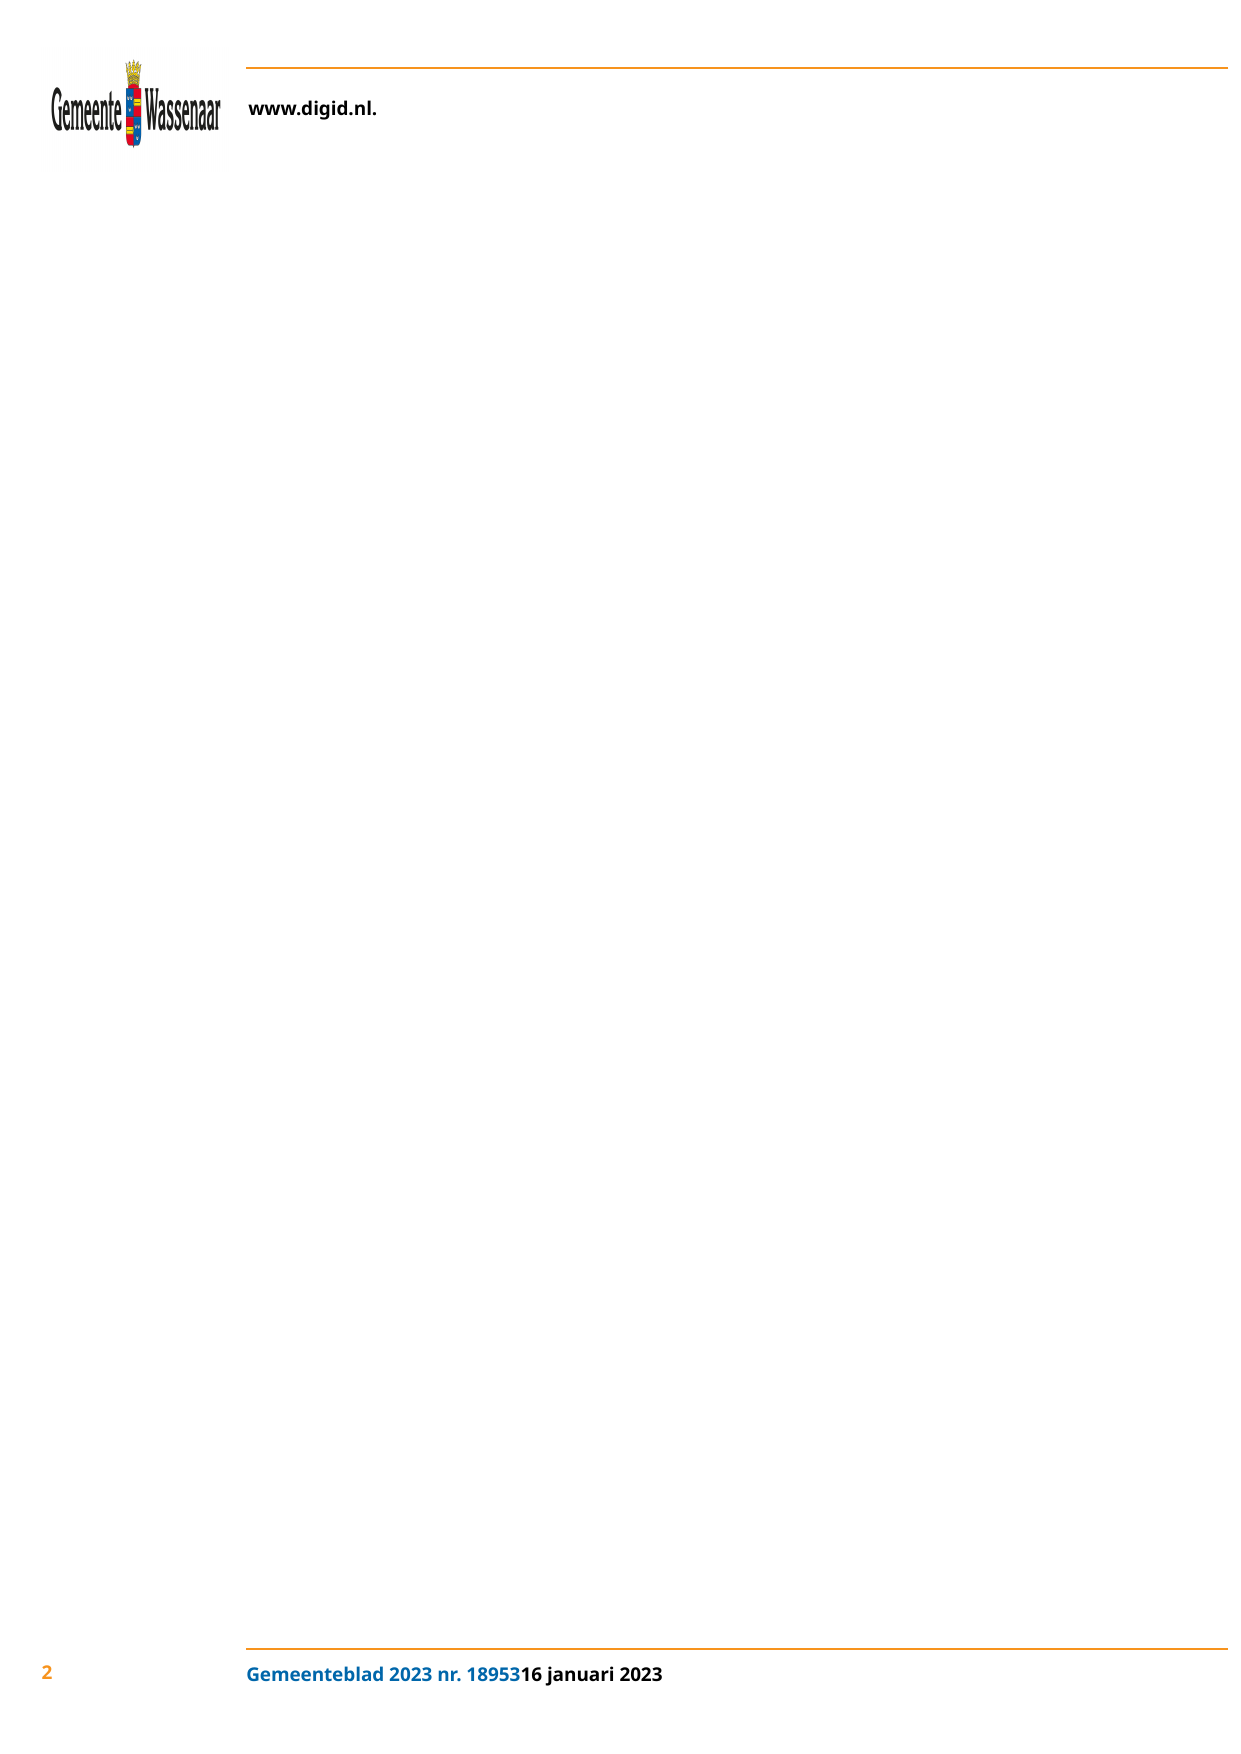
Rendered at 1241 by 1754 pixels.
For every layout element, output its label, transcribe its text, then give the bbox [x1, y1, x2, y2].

picture [41, 47, 231, 172]
text www.digid.nl. [248, 95, 1152, 121]
